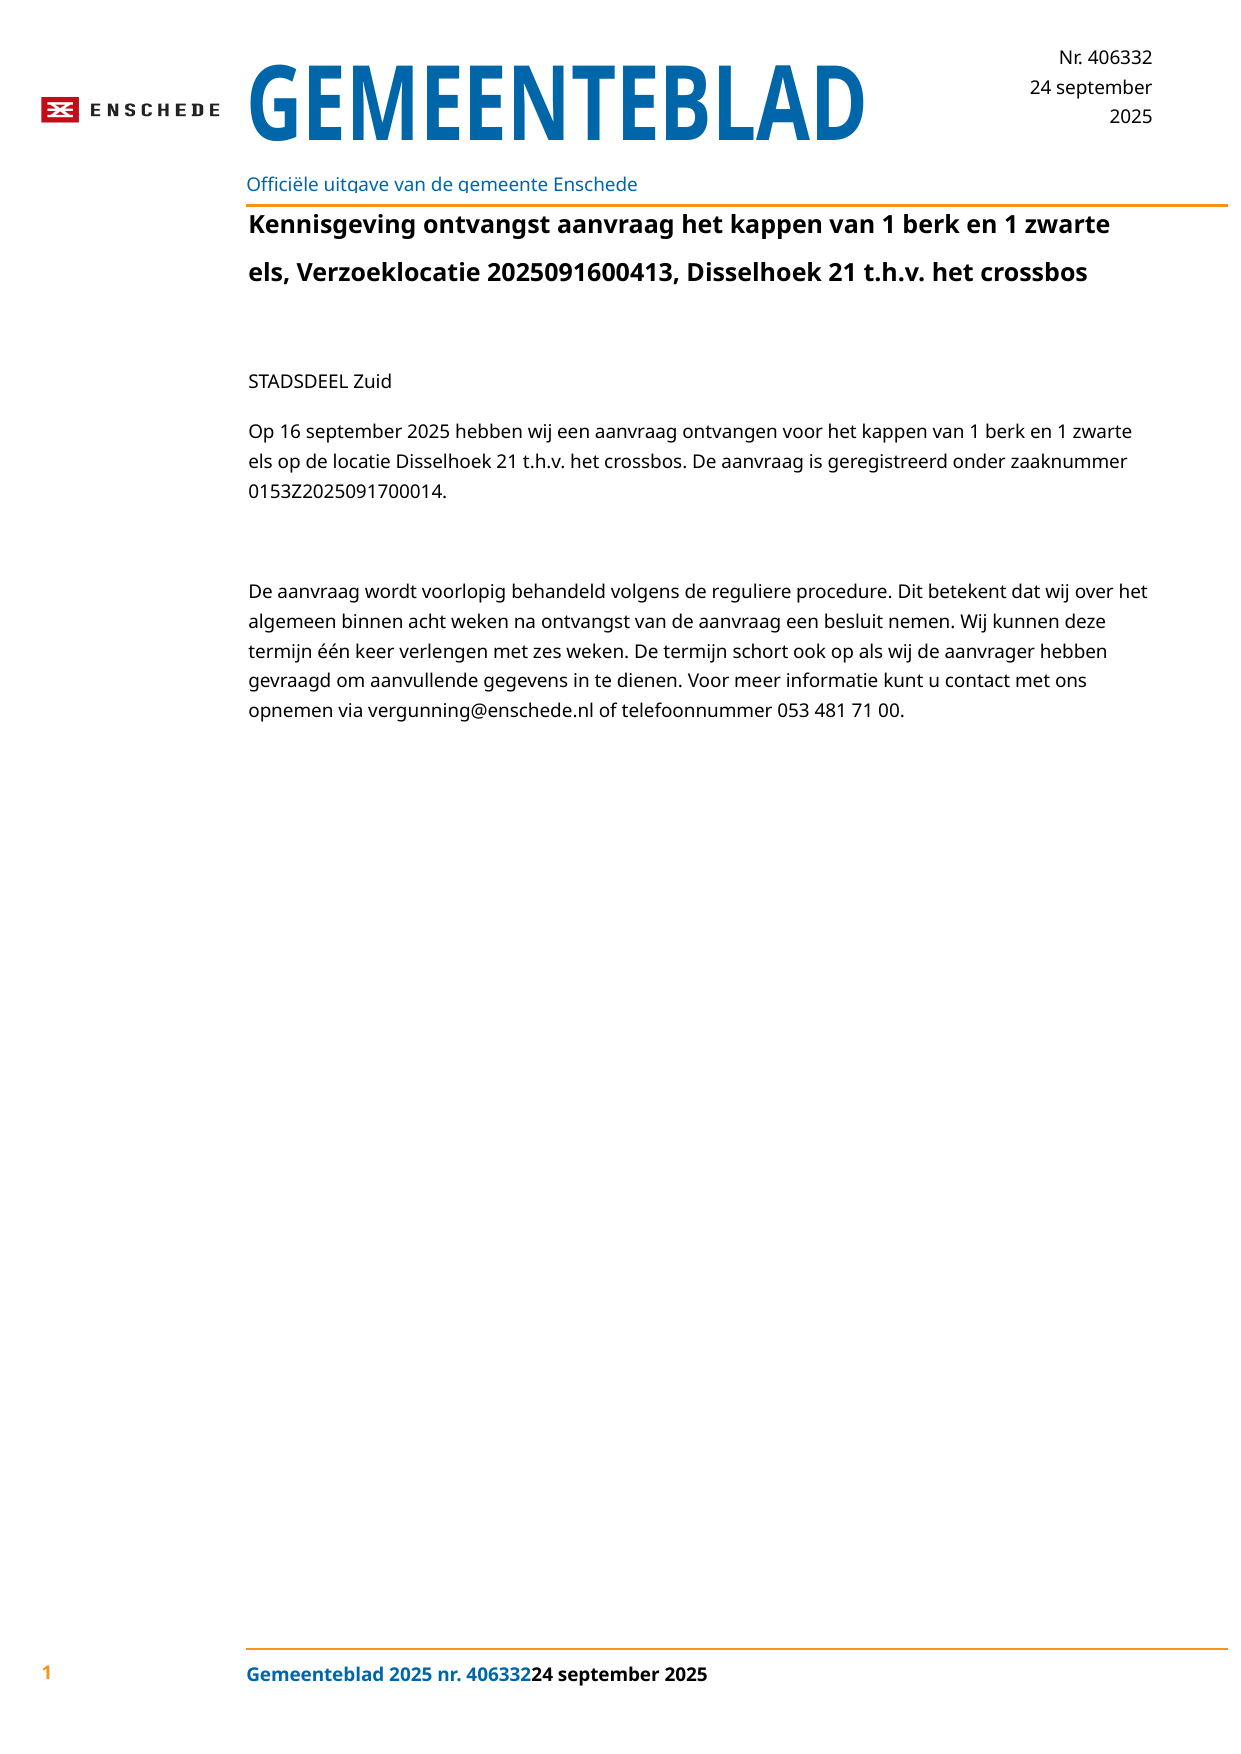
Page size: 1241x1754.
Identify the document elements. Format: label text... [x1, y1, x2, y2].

text STADSDEEL Zuid [248, 368, 1152, 394]
text De aanvraag wordt voorlopig behandeld volgens de reguliere procedure. Dit betekent dat wij over het algemeen binnen acht weken na ontvangst van de aanvraag een besluit nemen. Wij kunnen deze termijn één keer verlengen met zes weken. De termijn schort ook op als wij de aanvrager hebben gevraagd om aanvullende gegevens in te dienen. Voor meer informatie kunt u contact met ons opnemen via vergunning@enschede.nl of telefoonnummer 053 481 71 00. [248, 579, 1152, 723]
text Kennisgeving ontvangst aanvraag het kappen van 1 berk en 1 zwarte els, Verzoeklocatie 2025091600413, Disselhoek 21 t.h.v. het crossbos [248, 207, 1152, 288]
picture [41, 47, 231, 172]
text Op 16 september 2025 hebben wij een aanvraag ontvangen voor het kappen van 1 berk en 1 zwarte els op de locatie Disselhoek 21 t.h.v. het crossbos. De aanvraag is geregistreerd onder zaaknummer 0153Z2025091700014. [248, 419, 1152, 504]
